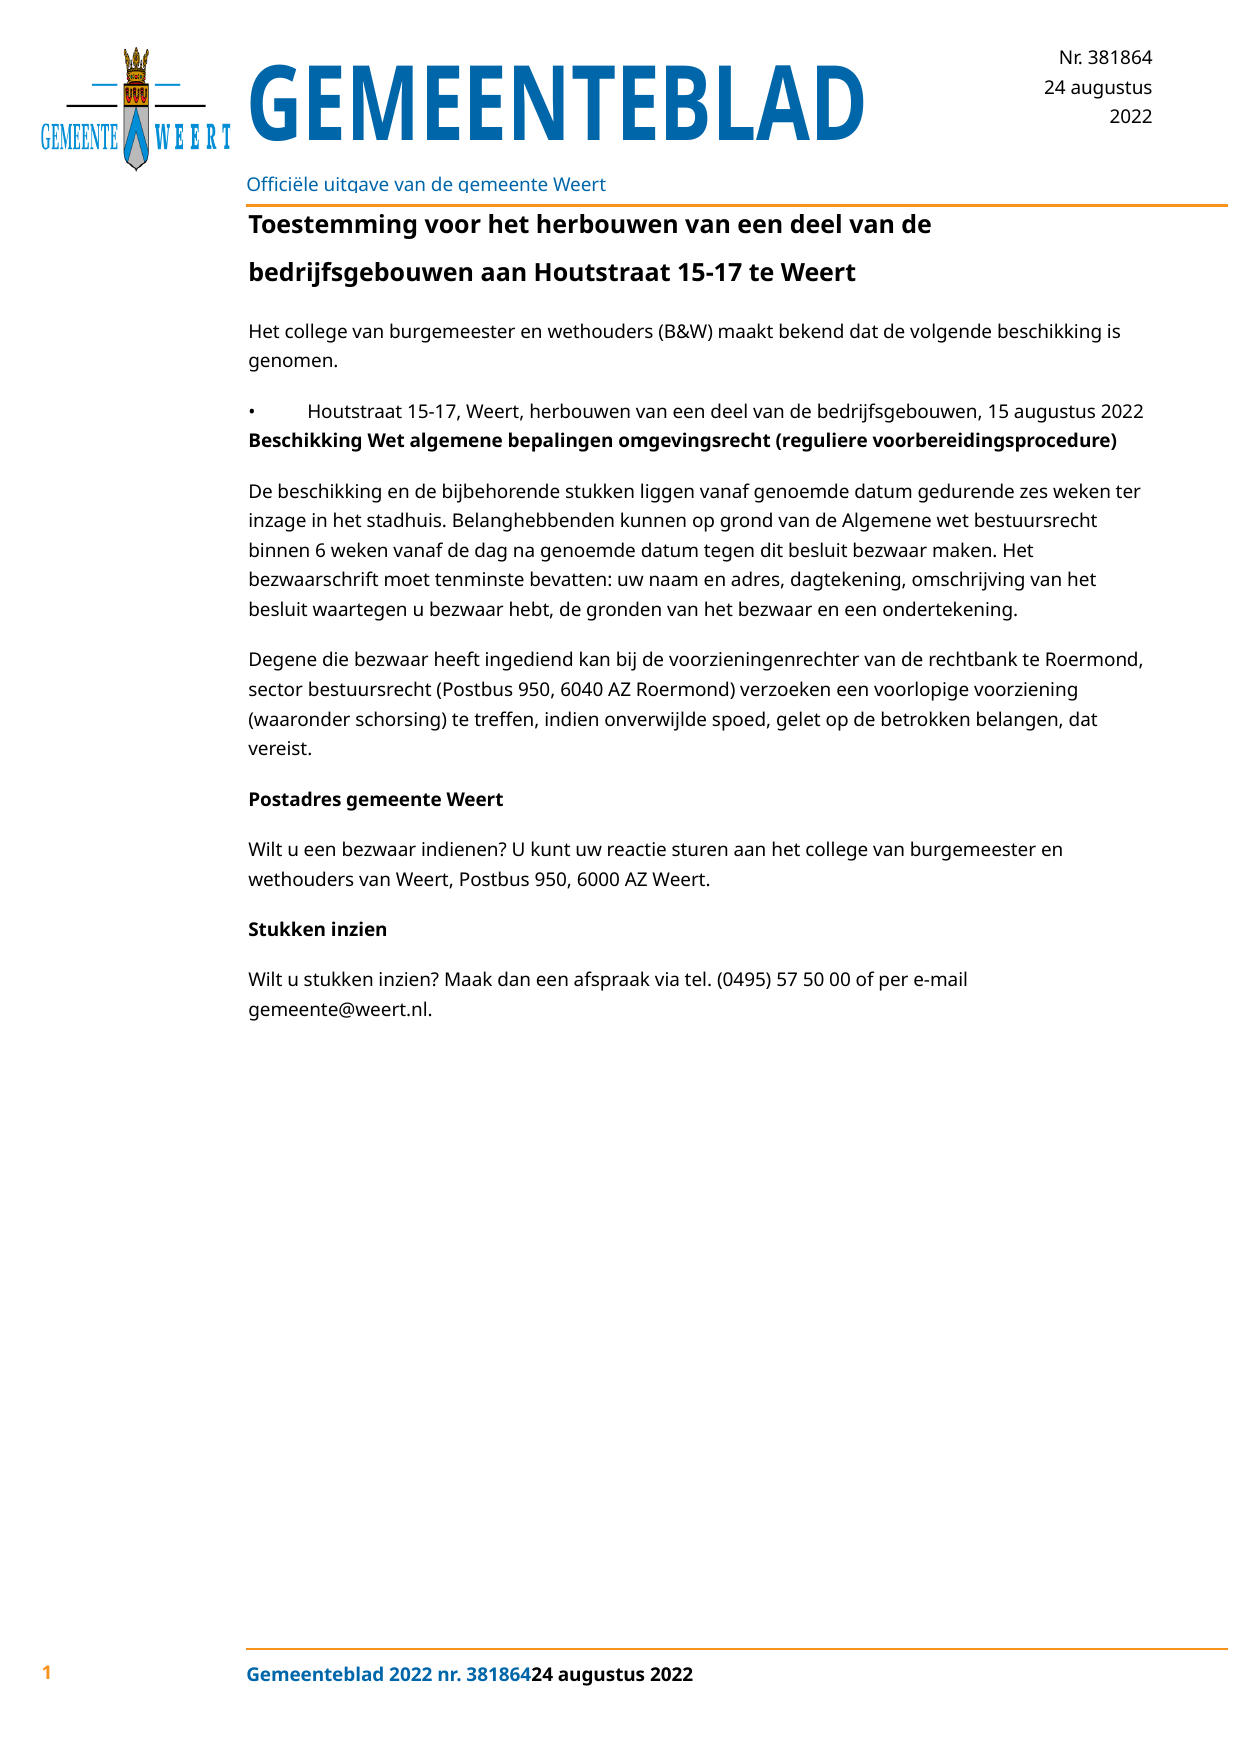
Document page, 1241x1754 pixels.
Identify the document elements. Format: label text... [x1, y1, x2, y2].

text Beschikking Wet algemene bepalingen omgevingsrecht (reguliere voorbereidingsprocedure) [248, 427, 1152, 453]
text Stukken inzien [248, 916, 1152, 942]
text Wilt u stukken inzien? Maak dan een afspraak via tel. (0495) 57 50 00 of per e-mail gemeente@weert.nl. [248, 967, 1152, 1022]
text Het college van burgemeester en wethouders (B&W) maakt bekend dat de volgende beschikking is genomen. [248, 318, 1152, 373]
text Wilt u een bezwaar indienen? U kunt uw reactie sturen aan het college van burgemeester en wethouders van Weert, Postbus 950, 6000 AZ Weert. [248, 836, 1152, 892]
text De beschikking en de bijbehorende stukken liggen vanaf genoemde datum gedurende zes weken ter inzage in het stadhuis. Belanghebbenden kunnen op grond van de Algemene wet bestuursrecht binnen 6 weken vanaf de dag na genoemde datum tegen dit besluit bezwaar maken. Het bezwaarschrift moet tenminste bevatten: uw naam en adres, dagtekening, omschrijving van het besluit waartegen u bezwaar hebt, de gronden van het bezwaar en een ondertekening. [248, 478, 1152, 622]
list Houtstraat 15-17, Weert, herbouwen van een deel van de bedrijfsgebouwen, 15 augustus 2022 [248, 398, 1152, 424]
text Degene die bezwaar heeft ingediend kan bij de voorzieningenrechter van de rechtbank te Roermond, sector bestuursrecht (Postbus 950, 6040 AZ Roermond) verzoeken een voorlopige voorziening (waaronder schorsing) te treffen, indien onverwijlde spoed, gelet op de betrokken belangen, dat vereist. [248, 647, 1152, 761]
text Postadres gemeente Weert [248, 786, 1152, 812]
picture [41, 47, 231, 172]
text Toestemming voor het herbouwen van een deel van de bedrijfsgebouwen aan Houtstraat 15-17 te Weert [248, 207, 1152, 288]
